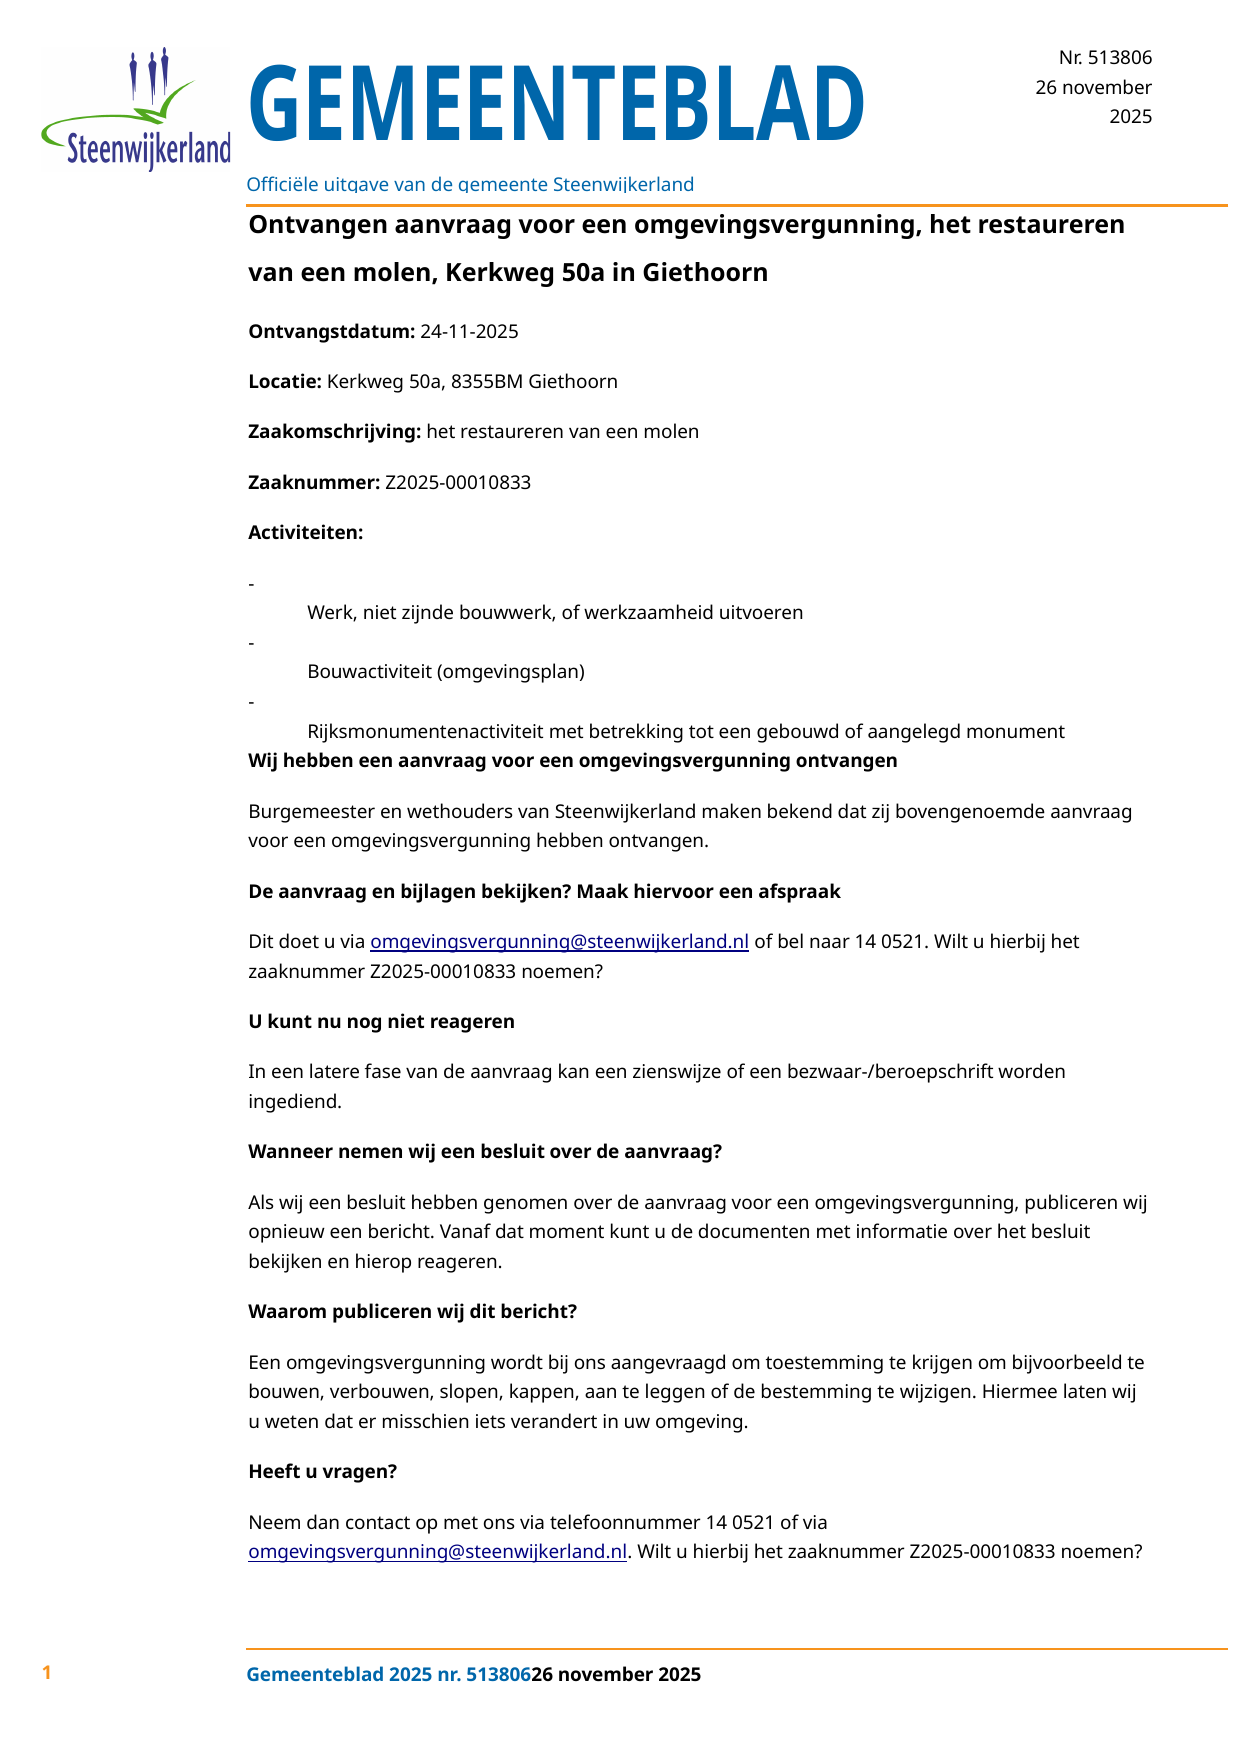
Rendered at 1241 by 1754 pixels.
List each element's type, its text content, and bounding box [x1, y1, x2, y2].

text U kunt nu nog niet reageren [248, 1008, 1152, 1034]
text Ontvangstdatum: 24-11-2025 [248, 318, 1152, 344]
text Een omgevingsvergunning wordt bij ons aangevraagd om toestemming te krijgen om bijvoorbeeld te bouwen, verbouwen, slopen, kappen, aan te leggen of de bestemming te wijzigen. Hiermee laten wij u weten dat er misschien iets verandert in uw omgeving. [248, 1349, 1152, 1434]
text Heeft u vragen? [248, 1459, 1152, 1484]
text In een latere fase van de aanvraag kan een zienswijze of een bezwaar-/beroepschrift worden ingediend. [248, 1059, 1152, 1114]
text Zaaknummer: Z2025-00010833 [248, 469, 1152, 495]
text Waarom publiceren wij dit bericht? [248, 1299, 1152, 1324]
text De aanvraag en bijlagen bekijken? Maak hiervoor een afspraak [248, 878, 1152, 904]
picture [41, 47, 231, 172]
text Ontvangen aanvraag voor een omgevingsvergunning, het restaureren van een molen, Kerkweg 50a in Giethoorn [248, 207, 1152, 288]
text Wanneer nemen wij een besluit over de aanvraag? [248, 1139, 1152, 1164]
list Bouwactiviteit (omgevingsplan) [248, 659, 1152, 684]
text Activiteiten: [248, 519, 1152, 545]
text Zaakomschrijving: het restaureren van een molen [248, 419, 1152, 444]
text Wij hebben een aanvraag voor een omgevingsvergunning ontvangen [248, 747, 1152, 773]
list Rijksmonumentenactiviteit met betrekking tot een gebouwd of aangelegd monument [248, 718, 1152, 744]
text Neem dan contact op met ons via telefoonnummer 14 0521 of via omgevingsvergunning@steenwijkerland.nl. Wilt u hierbij het zaaknummer Z2025-00010833 noemen? [248, 1509, 1152, 1564]
text Locatie: Kerkweg 50a, 8355BM Giethoorn [248, 368, 1152, 394]
list Werk, niet zijnde bouwwerk, of werkzaamheid uitvoeren [248, 599, 1152, 625]
text Dit doet u via omgevingsvergunning@steenwijkerland.nl of bel naar 14 0521. Wilt u hierbij het zaaknummer Z2025-00010833 noemen? [248, 928, 1152, 984]
text Burgemeester en wethouders van Steenwijkerland maken bekend dat zij bovengenoemde aanvraag voor een omgevingsvergunning hebben ontvangen. [248, 798, 1152, 853]
text Als wij een besluit hebben genomen over de aanvraag voor een omgevingsvergunning, publiceren wij opnieuw een bericht. Vanaf dat moment kunt u de documenten met informatie over het besluit bekijken en hierop reageren. [248, 1189, 1152, 1274]
